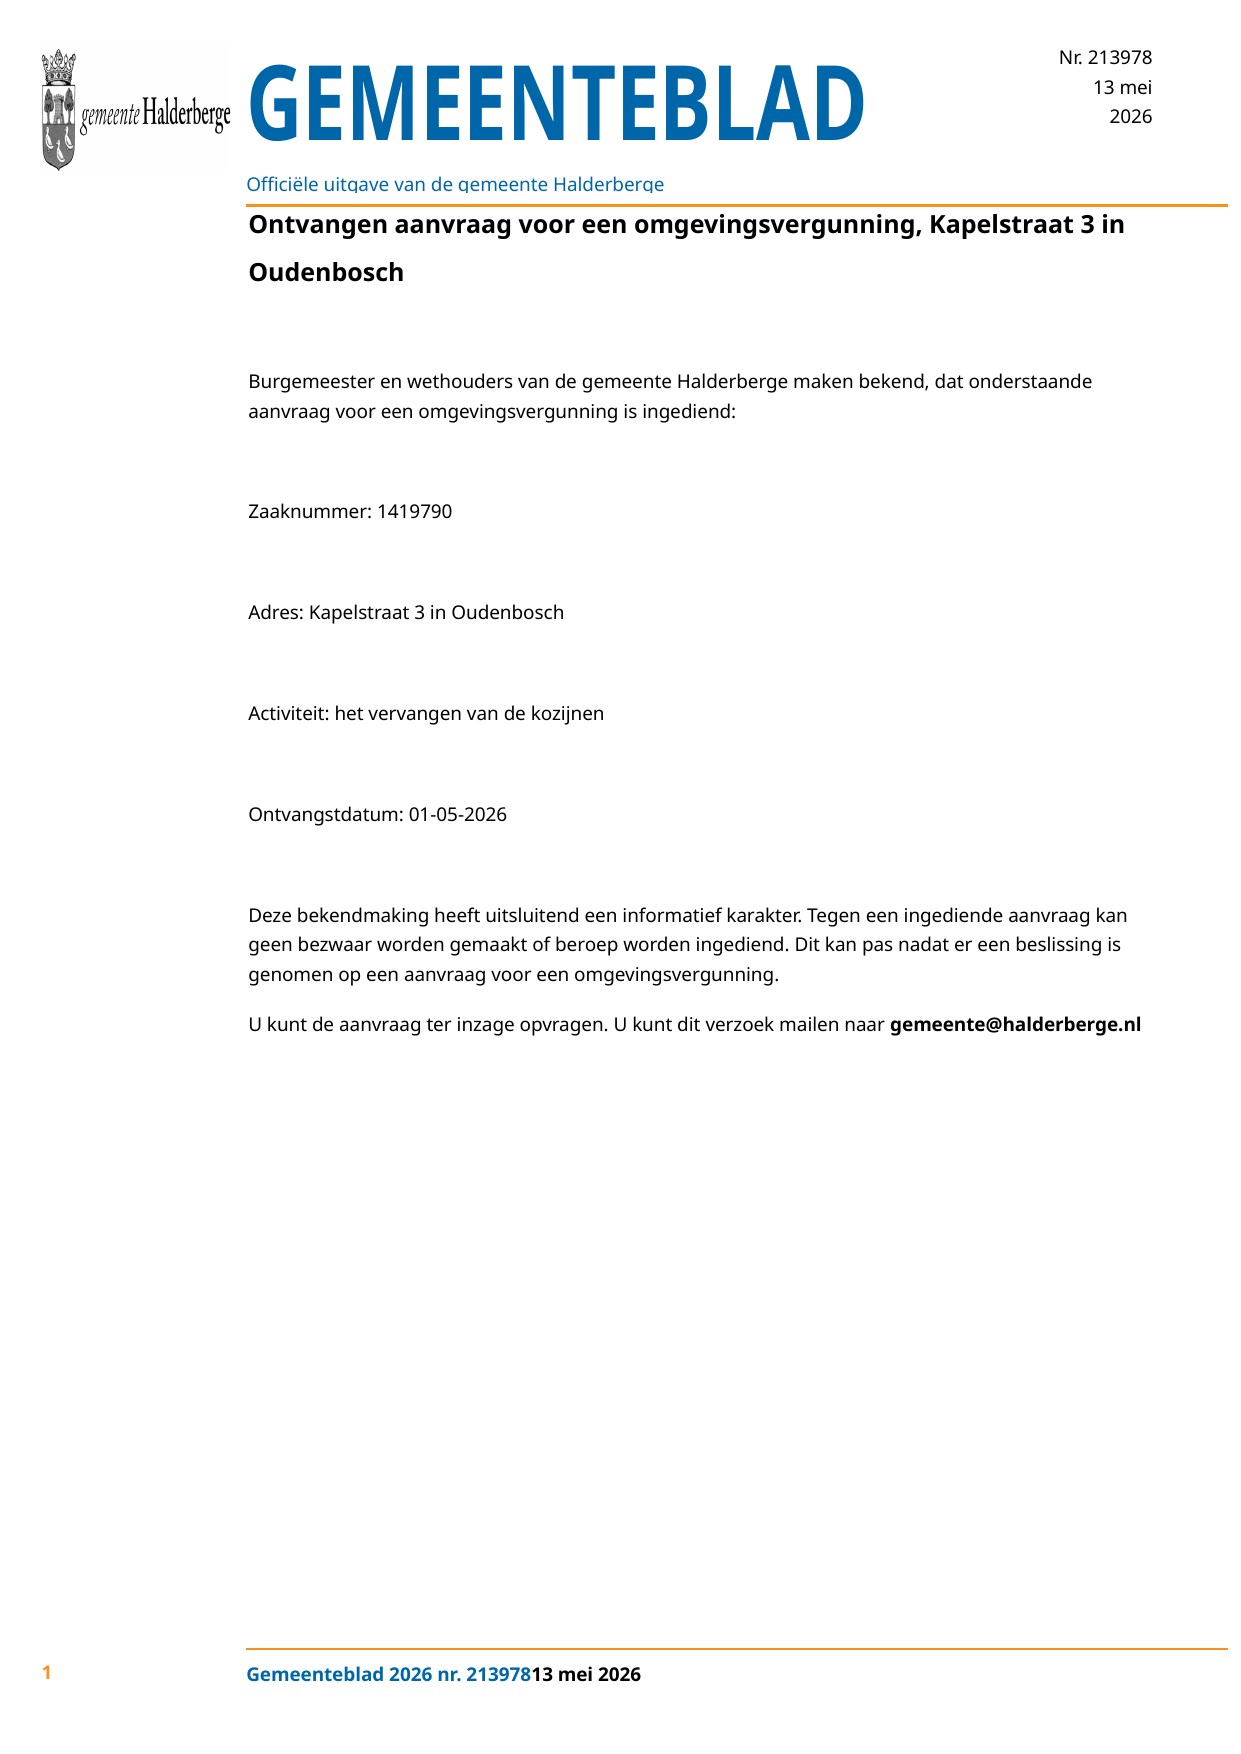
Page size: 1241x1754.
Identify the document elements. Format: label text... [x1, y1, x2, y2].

text Ontvangstdatum: 01-05-2026 [248, 801, 1152, 827]
text Zaaknummer: 1419790 [248, 499, 1152, 524]
text Activiteit: het vervangen van de kozijnen [248, 700, 1152, 726]
text U kunt de aanvraag ter inzage opvragen. U kunt dit verzoek mailen naar gemeente@halderberge.nl [248, 1012, 1152, 1037]
text Adres: Kapelstraat 3 in Oudenbosch [248, 599, 1152, 625]
text Deze bekendmaking heeft uitsluitend een informatief karakter. Tegen een ingediende aanvraag kan geen bezwaar worden gemaakt of beroep worden ingediend. Dit kan pas nadat er een beslissing is genomen op een aanvraag voor een omgevingsvergunning. [248, 902, 1152, 987]
picture [41, 47, 231, 172]
text Ontvangen aanvraag voor een omgevingsvergunning, Kapelstraat 3 in Oudenbosch [248, 207, 1152, 288]
text Burgemeester en wethouders van de gemeente Halderberge maken bekend, dat onderstaande aanvraag voor een omgevingsvergunning is ingediend: [248, 368, 1152, 424]
